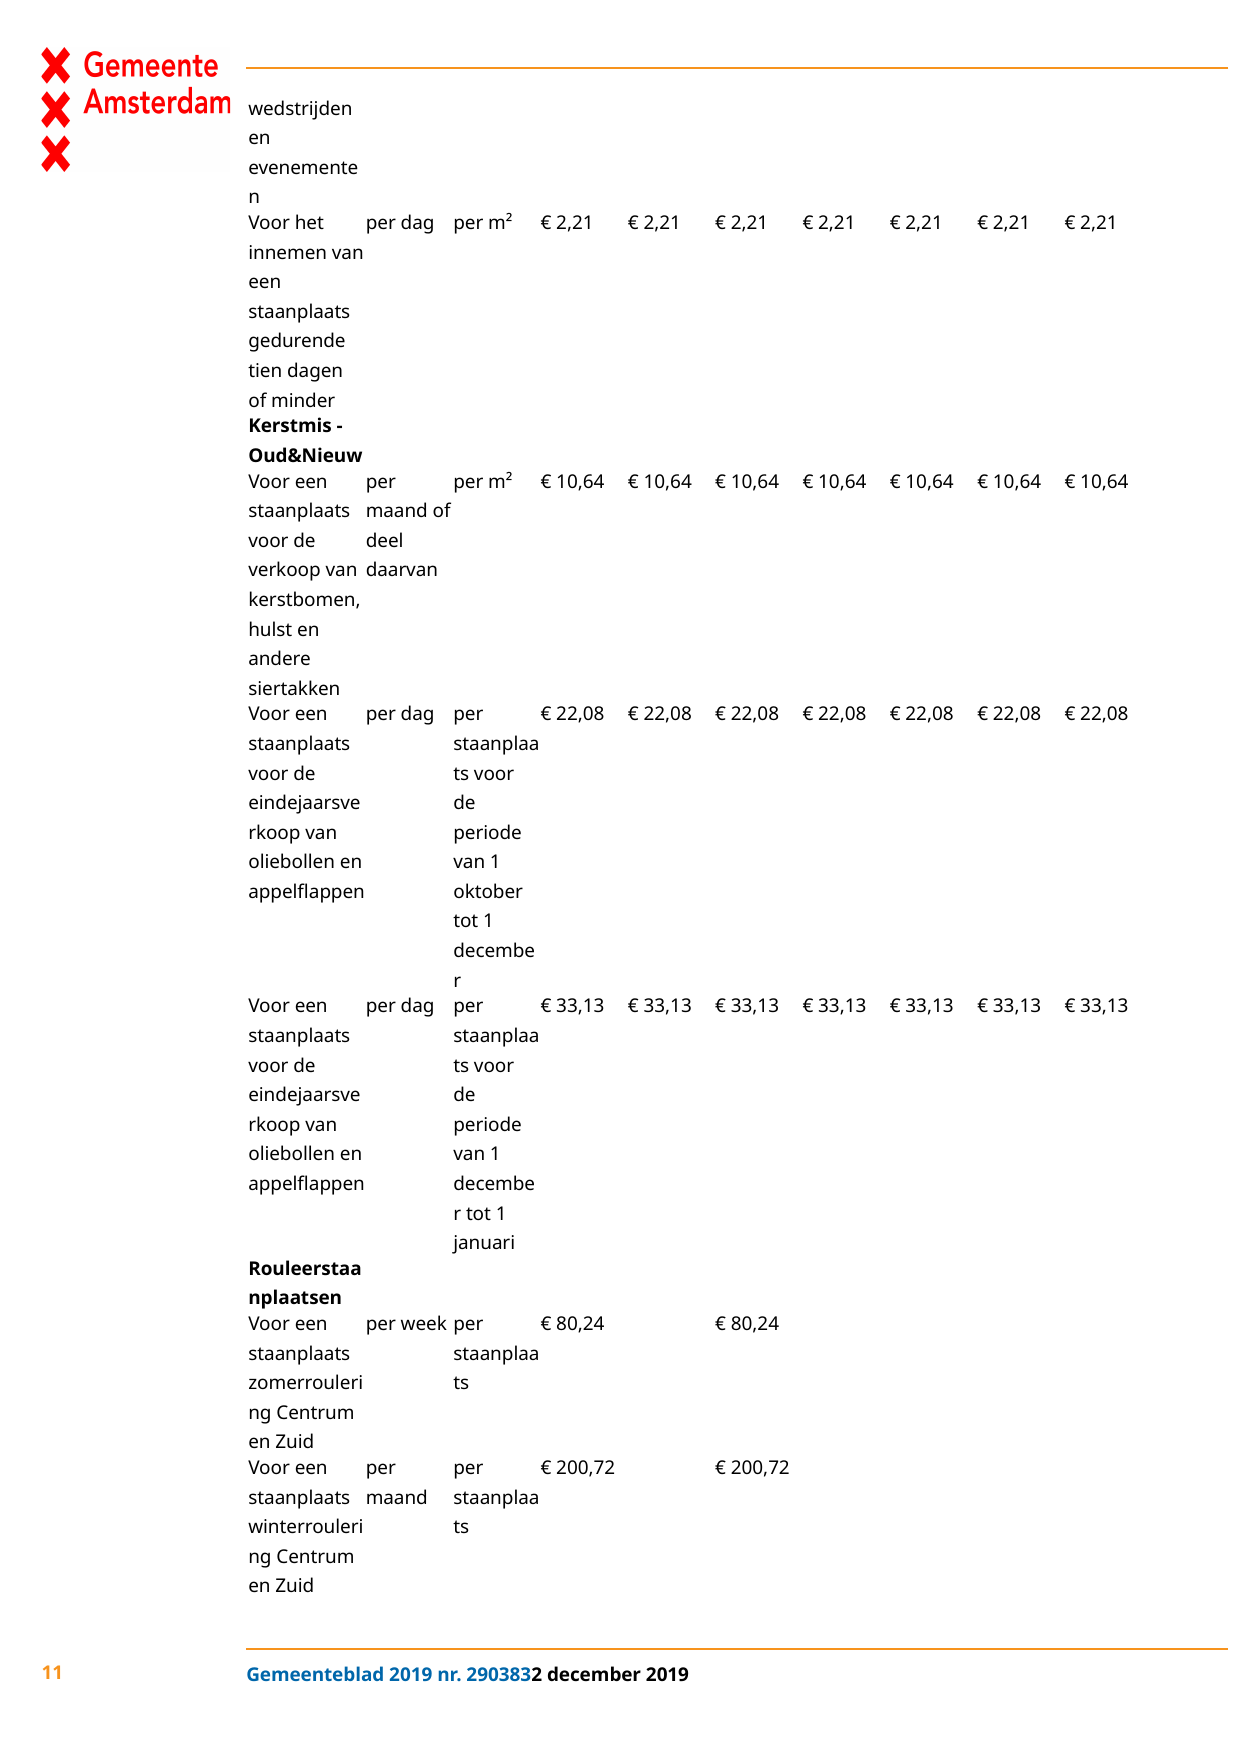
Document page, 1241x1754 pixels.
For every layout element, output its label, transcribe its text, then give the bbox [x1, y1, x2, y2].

table_cell € 22,08 [890, 701, 977, 993]
table_cell per dag [366, 993, 453, 1255]
table_cell € 80,24 [715, 1310, 802, 1454]
table_cell [628, 1310, 715, 1454]
table_cell per staanplaats voor de periode van 1 oktober tot 1 december [453, 701, 540, 993]
table_cell € 22,08 [977, 701, 1064, 993]
table_cell [628, 1454, 715, 1598]
table_cell per week [366, 1310, 453, 1454]
table_cell [977, 95, 1064, 209]
table_cell [1064, 1255, 1152, 1310]
table_cell per maand [366, 1454, 453, 1598]
table_cell € 2,21 [628, 209, 715, 412]
table_cell [366, 95, 453, 209]
table_cell € 2,21 [977, 209, 1064, 412]
table_cell € 10,64 [628, 468, 715, 701]
table_cell [890, 1310, 977, 1454]
table_cell € 10,64 [1064, 468, 1152, 701]
table_cell [977, 413, 1064, 468]
table_cell Voor een staanplaats voor de eindejaarsverkoop van oliebollen en appelflappen [248, 701, 366, 993]
table_cell [802, 1454, 889, 1598]
table_cell € 22,08 [715, 701, 802, 993]
table_cell [628, 1255, 715, 1310]
table_cell per m² [453, 209, 540, 412]
table_cell € 2,21 [802, 209, 889, 412]
table_cell € 2,21 [890, 209, 977, 412]
table_cell Voor een staanplaats zomerroulering Centrum en Zuid [248, 1310, 366, 1454]
table_cell € 33,13 [1064, 993, 1152, 1255]
table_cell [890, 1454, 977, 1598]
table_cell [1064, 1454, 1152, 1598]
table_cell Kerstmis - Oud&Nieuw [248, 413, 366, 468]
table_cell [1064, 1310, 1152, 1454]
table_cell [453, 413, 540, 468]
table_cell € 80,24 [540, 1310, 628, 1454]
table_cell per staanplaats [453, 1454, 540, 1598]
table_cell € 10,64 [977, 468, 1064, 701]
table_cell [802, 95, 889, 209]
table_cell wedstrijden en evenementen [248, 95, 366, 209]
table_cell € 10,64 [715, 468, 802, 701]
table_cell Voor een staanplaats winterroulering Centrum en Zuid [248, 1454, 366, 1598]
table_cell [540, 1255, 628, 1310]
table_cell € 2,21 [1064, 209, 1152, 412]
table_cell [540, 95, 628, 209]
table_cell per maand of deel daarvan [366, 468, 453, 701]
table_cell [715, 1255, 802, 1310]
table_cell per staanplaats [453, 1310, 540, 1454]
table_cell Voor een staanplaats voor de verkoop van kerstbomen, hulst en andere siertakken [248, 468, 366, 701]
table_cell € 33,13 [715, 993, 802, 1255]
table_cell [628, 413, 715, 468]
table_cell Rouleerstaanplaatsen [248, 1255, 366, 1310]
table_cell € 200,72 [540, 1454, 628, 1598]
table_cell [453, 95, 540, 209]
table_cell [366, 1255, 453, 1310]
table_cell [1064, 95, 1152, 209]
table_cell per dag [366, 209, 453, 412]
table_cell [977, 1310, 1064, 1454]
table_cell [715, 413, 802, 468]
table_cell € 33,13 [890, 993, 977, 1255]
table_cell € 33,13 [977, 993, 1064, 1255]
table_cell € 200,72 [715, 1454, 802, 1598]
table_cell € 33,13 [628, 993, 715, 1255]
table_cell [977, 1255, 1064, 1310]
table_cell [715, 95, 802, 209]
table_cell [540, 413, 628, 468]
table_cell Voor een staanplaats voor de eindejaarsverkoop van oliebollen en appelflappen [248, 993, 366, 1255]
table_cell € 10,64 [890, 468, 977, 701]
table_cell [802, 413, 889, 468]
table_cell [890, 95, 977, 209]
table_cell € 22,08 [802, 701, 889, 993]
table_cell [890, 1255, 977, 1310]
table_cell [890, 413, 977, 468]
table_cell [1064, 413, 1152, 468]
table_cell [802, 1310, 889, 1454]
table_cell Voor het innemen van een staanplaats gedurende tien dagen of minder [248, 209, 366, 412]
table_cell € 2,21 [540, 209, 628, 412]
table_cell [802, 1255, 889, 1310]
table_cell € 33,13 [802, 993, 889, 1255]
table_cell € 22,08 [628, 701, 715, 993]
table_cell [628, 95, 715, 209]
table_cell € 33,13 [540, 993, 628, 1255]
table_cell € 10,64 [540, 468, 628, 701]
table_cell [453, 1255, 540, 1310]
table_cell € 10,64 [802, 468, 889, 701]
table_cell per staanplaats voor de periode van 1 december tot 1 januari [453, 993, 540, 1255]
picture [41, 47, 231, 172]
table_cell [977, 1454, 1064, 1598]
table_cell € 2,21 [715, 209, 802, 412]
table_cell € 22,08 [540, 701, 628, 993]
table_cell per m² [453, 468, 540, 701]
table_cell [366, 413, 453, 468]
table_cell € 22,08 [1064, 701, 1152, 993]
table_cell per dag [366, 701, 453, 993]
